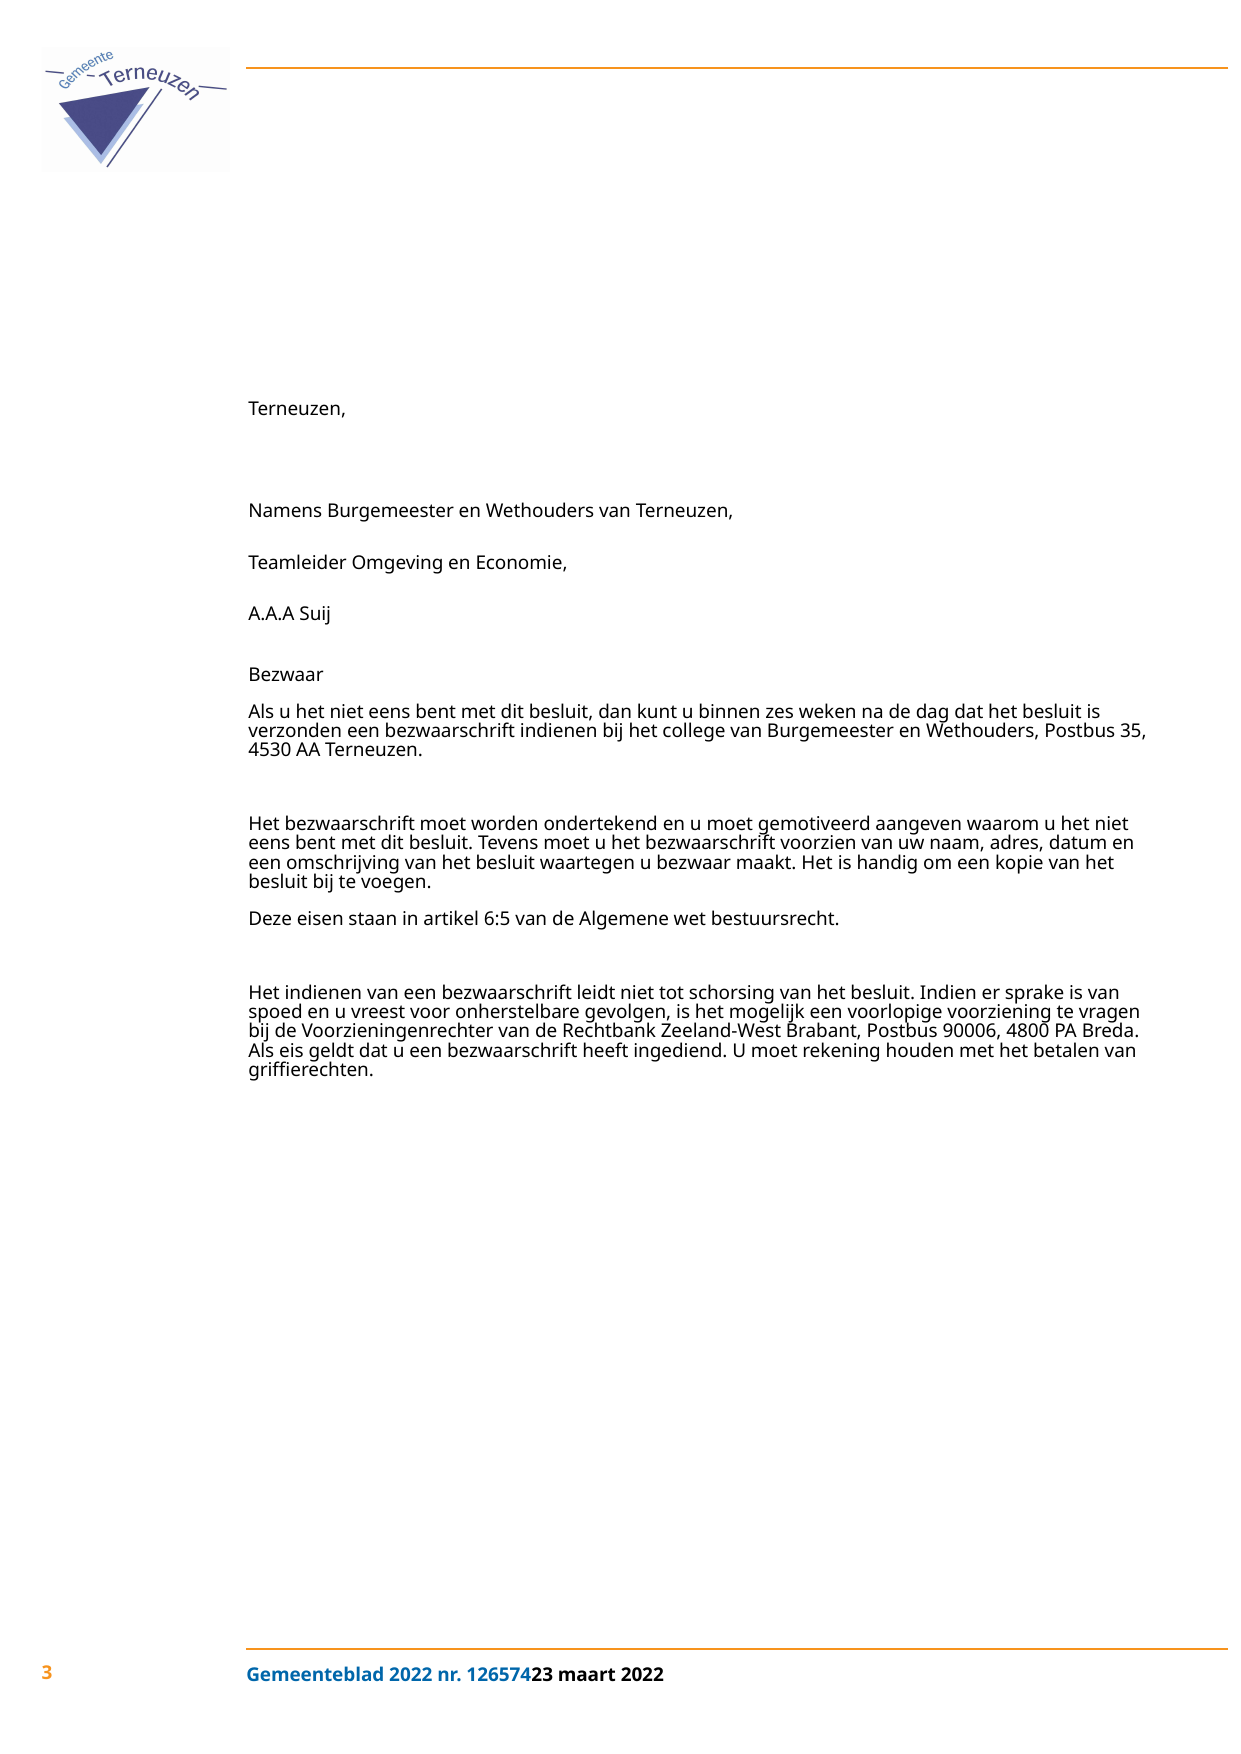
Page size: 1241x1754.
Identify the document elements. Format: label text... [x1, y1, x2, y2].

text Het bezwaarschrift moet worden ondertekend en u moet gemotiveerd aangeven waarom u het niet eens bent met dit besluit. Tevens moet u het bezwaarschrift voorzien van uw naam, adres, datum en een omschrijving van het besluit waartegen u bezwaar maakt. Het is handig om een kopie van het besluit bij te voegen. [248, 815, 1152, 892]
text Bezwaar [248, 666, 1152, 685]
text Als u het niet eens bent met dit besluit, dan kunt u binnen zes weken na de dag dat het besluit is verzonden een bezwaarschrift indienen bij het college van Burgemeester en Wethouders, Postbus 35, 4530 AA Terneuzen. [248, 703, 1152, 760]
text Het indienen van een bezwaarschrift leidt niet tot schorsing van het besluit. Indien er sprake is van spoed en u vreest voor onherstelbare gevolgen, is het mogelijk een voorlopige voorziening te vragen bij de Voorzieningenrechter van de Rechtbank Zeeland-West Brabant, Postbus 90006, 4800 PA Breda. Als eis geldt dat u een bezwaarschrift heeft ingediend. U moet rekening houden met het betalen van griffierechten. [248, 984, 1152, 1080]
text A.A.A Suij [248, 601, 1152, 626]
text Namens Burgemeester en Wethouders van Terneuzen, [248, 498, 1152, 523]
text Deze eisen staan in artikel 6:5 van de Algemene wet bestuursrecht. [248, 910, 1152, 929]
text Teamleider Omgeving en Economie, [248, 549, 1152, 575]
text Terneuzen, [248, 395, 1152, 420]
picture [41, 47, 231, 172]
